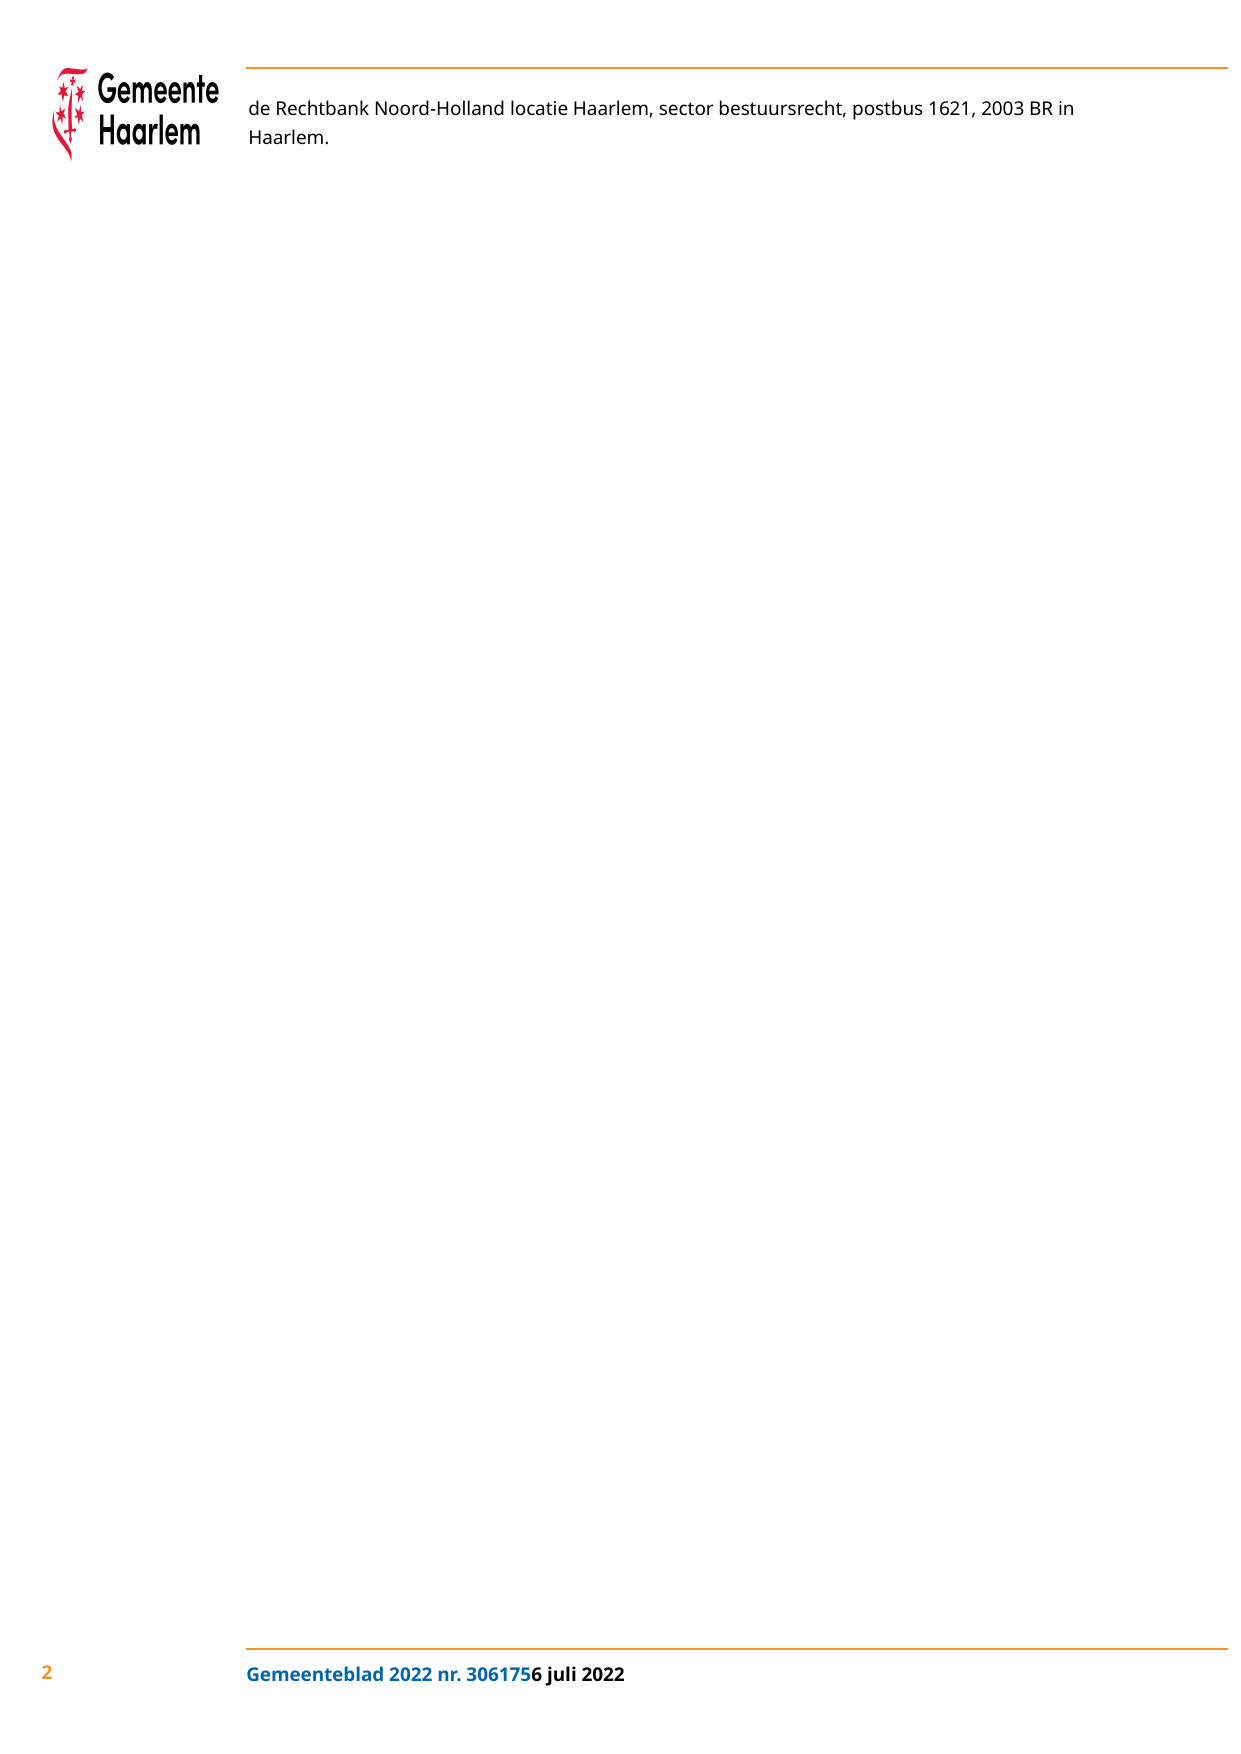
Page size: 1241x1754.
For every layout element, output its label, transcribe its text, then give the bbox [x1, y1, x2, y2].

text de Rechtbank Noord-Holland locatie Haarlem, sector bestuursrecht, postbus 1621, 2003 BR in Haarlem. [248, 95, 1152, 150]
picture [41, 47, 231, 172]
